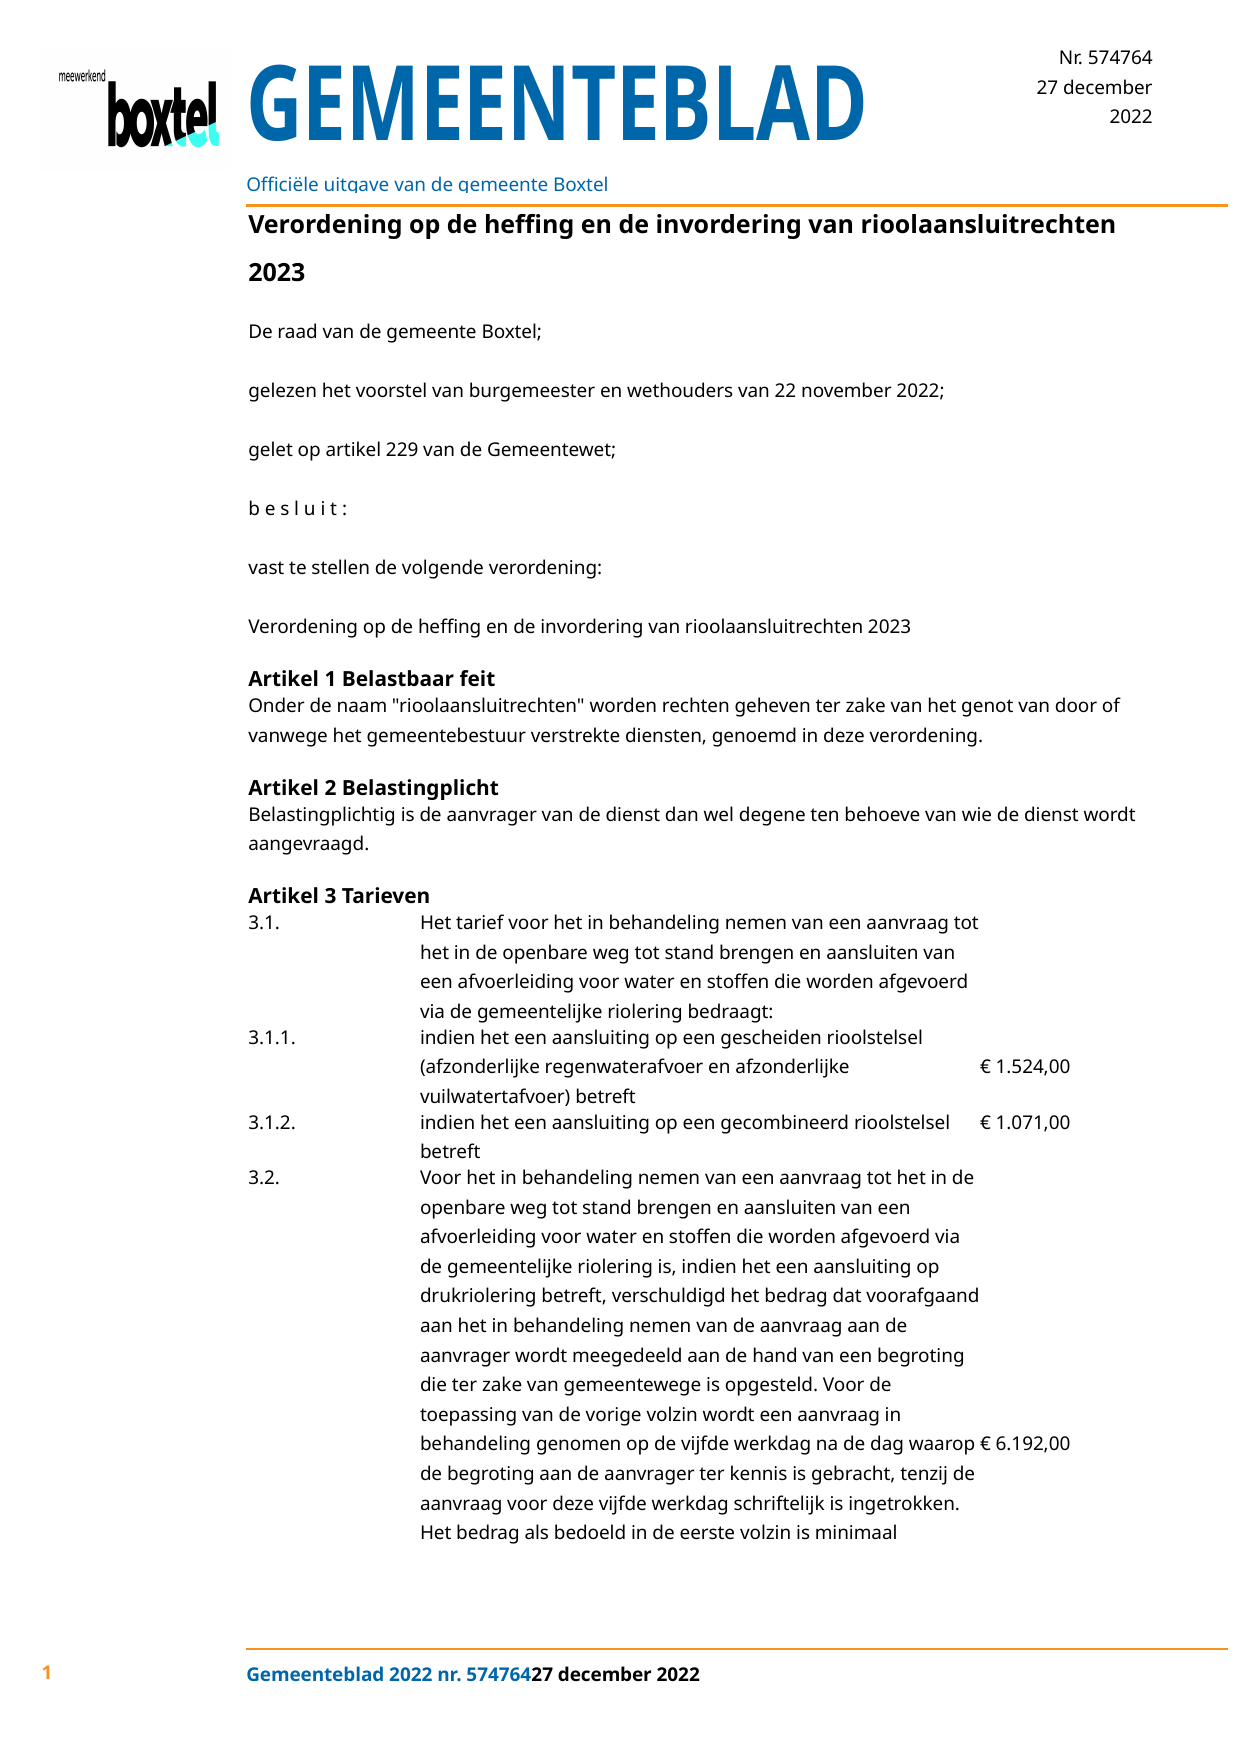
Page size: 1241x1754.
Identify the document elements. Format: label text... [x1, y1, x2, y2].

table_cell € 1.071,00 [980, 1109, 1152, 1164]
text Artikel 2 Belastingplicht [248, 773, 1152, 801]
text Belastingplichtig is de aanvrager van de dienst dan wel degene ten behoeve van wie de dienst wordt aangevraagd. [248, 801, 1152, 856]
text Onder de naam "rioolaansluitrechten" worden rechten geheven ter zake van het genot van door of vanwege het gemeentebestuur verstrekte diensten, genoemd in deze verordening. [248, 693, 1152, 748]
table_cell indien het een aansluiting op een gescheiden rioolstelsel (afzonderlijke regenwaterafvoer en afzonderlijke vuilwatertafvoer) betreft [420, 1024, 980, 1109]
text Artikel 1 Belastbaar feit [248, 664, 1152, 693]
text De raad van de gemeente Boxtel; [248, 318, 1152, 344]
table_cell 3.1.2. [248, 1109, 420, 1164]
table_cell Voor het in behandeling nemen van een aanvraag tot het in de openbare weg tot stand brengen en aansluiten van een afvoerleiding voor water en stoffen die worden afgevoerd via de gemeentelijke riolering is, indien het een aansluiting op drukriolering betreft, verschuldigd het bedrag dat voorafgaand aan het in behandeling nemen van de aanvraag aan de aanvrager wordt meegedeeld aan de hand van een begroting die ter zake van gemeentewege is opgesteld. Voor de toepassing van de vorige volzin wordt een aanvraag in behandeling genomen op de vijfde werkdag na de dag waarop de begroting aan de aanvrager ter kennis is gebracht, tenzij de aanvraag voor deze vijfde werkdag schriftelijk is ingetrokken. Het bedrag als bedoeld in de eerste volzin is minimaal [420, 1164, 980, 1545]
text vast te stellen de volgende verordening: [248, 554, 1152, 580]
picture [41, 47, 231, 172]
text Verordening op de heffing en de invordering van rioolaansluitrechten 2023 [248, 614, 1152, 639]
table_cell indien het een aansluiting op een gecombineerd rioolstelsel betreft [420, 1109, 980, 1164]
table_header [980, 910, 1152, 1024]
table_cell € 1.524,00 [980, 1024, 1152, 1109]
text b e s l u i t : [248, 495, 1152, 521]
table_header Het tarief voor het in behandeling nemen van een aanvraag tot het in de openbare weg tot stand brengen en aansluiten van een afvoerleiding voor water en stoffen die worden afgevoerd via de gemeentelijke riolering bedraagt: [420, 910, 980, 1024]
table_cell 3.1.1. [248, 1024, 420, 1109]
table_cell 3.2. [248, 1164, 420, 1545]
text gelet op artikel 229 van de Gemeentewet; [248, 436, 1152, 462]
text Artikel 3 Tarieven [248, 881, 1152, 909]
table_header 3.1. [248, 910, 420, 1024]
text Verordening op de heffing en de invordering van rioolaansluitrechten 2023 [248, 207, 1152, 288]
table_cell € 6.192,00 [980, 1164, 1152, 1545]
text gelezen het voorstel van burgemeester en wethouders van 22 november 2022; [248, 377, 1152, 403]
